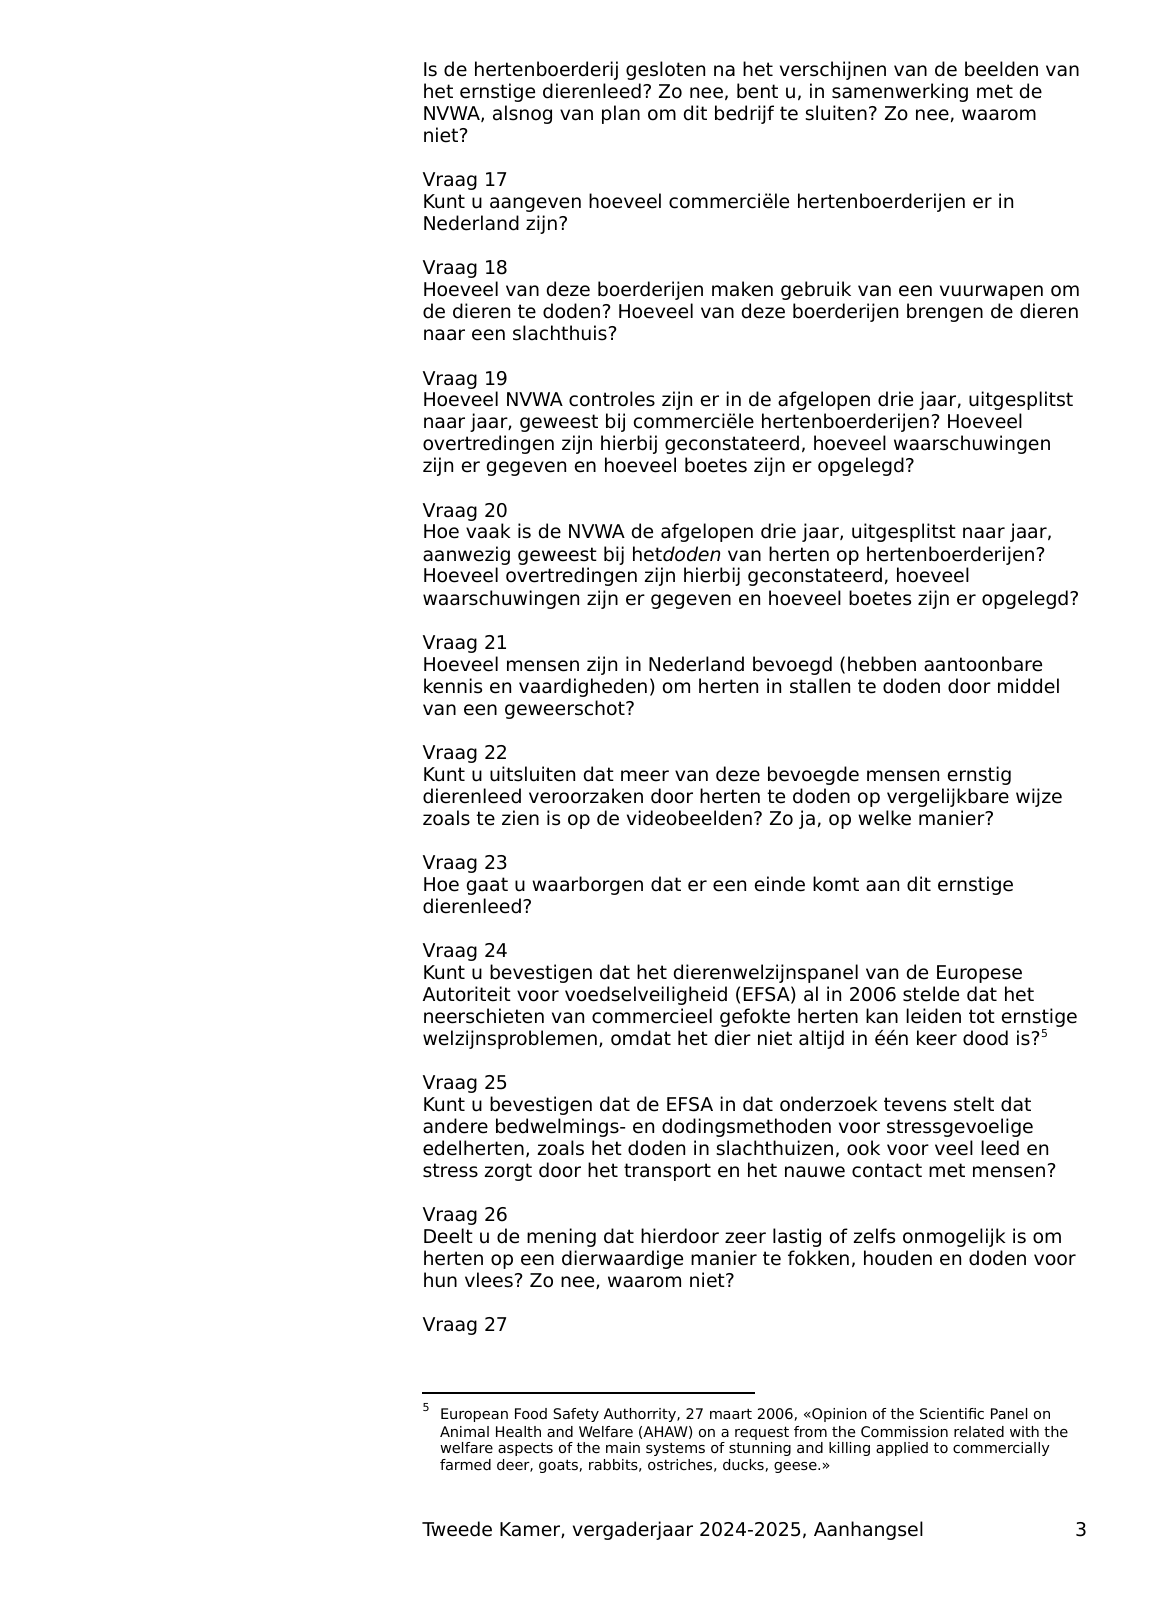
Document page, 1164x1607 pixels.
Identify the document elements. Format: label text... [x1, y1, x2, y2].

text Vraag 23 [422, 852, 1087, 874]
text Vraag 26 [422, 1204, 1087, 1226]
text Vraag 27 [422, 1314, 1087, 1336]
text Hoe gaat u waarborgen dat er een einde komt aan dit ernstige dierenleed? [422, 874, 1087, 918]
text Vraag 17 [422, 169, 1087, 191]
text Vraag 18 [422, 257, 1087, 279]
text Kunt u bevestigen dat de EFSA in dat onderzoek tevens stelt dat andere bedwelmings- en dodingsmethoden voor stressgevoelige edelherten, zoals het doden in slachthuizen, ook voor veel leed en stress zorgt door het transport en het nauwe contact met mensen? [422, 1094, 1087, 1182]
text Vraag 22 [422, 742, 1087, 764]
text Deelt u de mening dat hierdoor zeer lastig of zelfs onmogelijk is om herten op een dierwaardige manier te fokken, houden en doden voor hun vlees? Zo nee, waarom niet? [422, 1226, 1087, 1292]
text Kunt u aangeven hoeveel commerciële hertenboerderijen er in Nederland zijn? [422, 191, 1087, 235]
text Hoeveel mensen zijn in Nederland bevoegd (hebben aantoonbare kennis en vaardigheden) om herten in stallen te doden door middel van een geweerschot? [422, 653, 1087, 719]
text Kunt u bevestigen dat het dierenwelzijnspanel van de Europese Autoriteit voor voedselveiligheid (EFSA) al in 2006 stelde dat het neerschieten van commercieel gefokte herten kan leiden tot ernstige welzijnsproblemen, omdat het dier niet altijd in één keer dood is? [422, 962, 1087, 1050]
text Hoe vaak is de NVWA de afgelopen drie jaar, uitgesplitst naar jaar, aanwezig geweest bij hetdoden van herten op hertenboerderijen? Hoeveel overtredingen zijn hierbij geconstateerd, hoeveel waarschuwingen zijn er gegeven en hoeveel boetes zijn er opgelegd? [422, 521, 1087, 609]
text Kunt u uitsluiten dat meer van deze bevoegde mensen ernstig dierenleed veroorzaken door herten te doden op vergelijkbare wijze zoals te zien is op de videobeelden? Zo ja, op welke manier? [422, 764, 1087, 829]
text Is de hertenboerderij gesloten na het verschijnen van de beelden van het ernstige dierenleed? Zo nee, bent u, in samenwerking met de NVWA, alsnog van plan om dit bedrijf te sluiten? Zo nee, waarom niet? [422, 59, 1087, 147]
text Vraag 21 [422, 632, 1087, 653]
text European Food Safety Authorrity, 27 maart 2006, «Opinion of the Scientific Panel on Animal Health and Welfare (AHAW) on a request from the Commission related with the welfare aspects of the main systems of stunning and killing applied to commercially farmed deer, goats, rabbits, ostriches, ducks, geese.» [422, 1402, 1087, 1474]
text Vraag 19 [422, 367, 1087, 389]
text Vraag 20 [422, 499, 1087, 521]
text Hoeveel NVWA controles zijn er in de afgelopen drie jaar, uitgesplitst naar jaar, geweest bij commerciële hertenboerderijen? Hoeveel overtredingen zijn hierbij geconstateerd, hoeveel waarschuwingen zijn er gegeven en hoeveel boetes zijn er opgelegd? [422, 389, 1087, 477]
text Vraag 24 [422, 940, 1087, 962]
text Hoeveel van deze boerderijen maken gebruik van een vuurwapen om de dieren te doden? Hoeveel van deze boerderijen brengen de dieren naar een slachthuis? [422, 279, 1087, 345]
text Vraag 25 [422, 1072, 1087, 1094]
